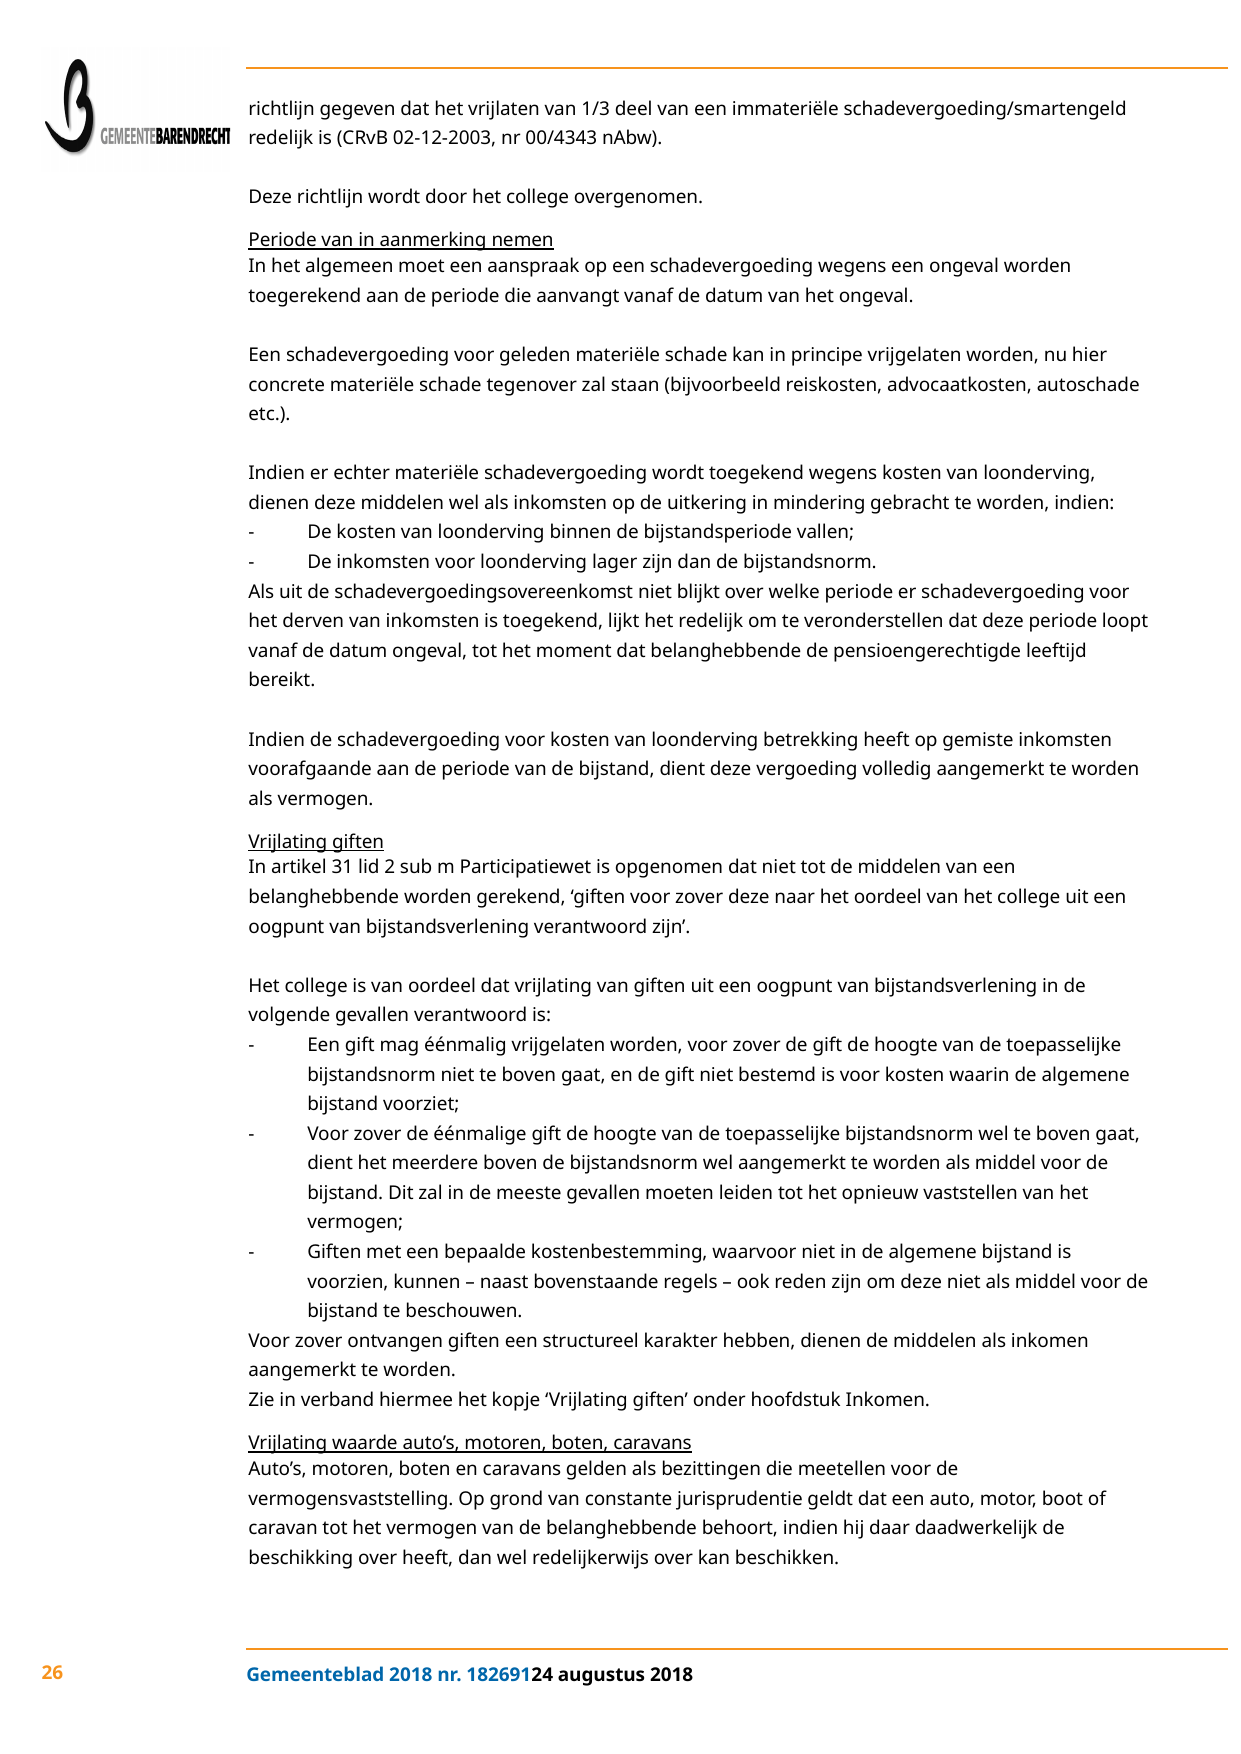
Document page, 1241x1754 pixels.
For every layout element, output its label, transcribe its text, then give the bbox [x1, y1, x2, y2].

text Auto’s, motoren, boten en caravans gelden als bezittingen die meetellen voor de vermogensvaststelling. Op grond van constante jurisprudentie geldt dat een auto, motor, boot of caravan tot het vermogen van de belanghebbende behoort, indien hij daar daadwerkelijk de beschikking over heeft, dan wel redelijkerwijs over kan beschikken. [248, 1455, 1152, 1569]
text Het college is van oordeel dat vrijlating van giften uit een oogpunt van bijstandsverlening in de volgende gevallen verantwoord is: [248, 972, 1152, 1027]
text Deze richtlijn wordt door het college overgenomen. [248, 183, 1152, 209]
text Periode van in aanmerking nemen [248, 227, 1152, 252]
picture [41, 47, 231, 172]
text Een schadevergoeding voor geleden materiële schade kan in principe vrijgelaten worden, nu hier concrete materiële schade tegenover zal staan (bijvoorbeeld reiskosten, advocaatkosten, autoschade etc.). [248, 341, 1152, 426]
list De kosten van loonderving binnen de bijstandsperiode vallen; [248, 519, 1152, 544]
list De inkomsten voor loonderving lager zijn dan de bijstandsnorm. [248, 548, 1152, 574]
text Zie in verband hiermee het kopje ‘Vrijlating giften’ onder hoofdstuk Inkomen. [248, 1386, 1152, 1412]
text Vrijlating waarde auto’s, motoren, boten, caravans [248, 1429, 1152, 1455]
text Als uit de schadevergoedingsovereenkomst niet blijkt over welke periode er schadevergoeding voor het derven van inkomsten is toegekend, lijkt het redelijk om te veronderstellen dat deze periode loopt vanaf de datum ongeval, tot het moment dat belanghebbende de pensioengerechtigde leeftijd bereikt. [248, 578, 1152, 692]
text Indien de schadevergoeding voor kosten van loonderving betrekking heeft op gemiste inkomsten voorafgaande aan de periode van de bijstand, dient deze vergoeding volledig aangemerkt te worden als vermogen. [248, 726, 1152, 811]
list Giften met een bepaalde kostenbestemming, waarvoor niet in de algemene bijstand is voorzien, kunnen – naast bovenstaande regels – ook reden zijn om deze niet als middel voor de bijstand te beschouwen. [248, 1238, 1152, 1323]
text In het algemeen moet een aanspraak op een schadevergoeding wegens een ongeval worden toegerekend aan de periode die aanvangt vanaf de datum van het ongeval. [248, 252, 1152, 308]
list Een gift mag éénmalig vrijgelaten worden, voor zover de gift de hoogte van de toepasselijke bijstandsnorm niet te boven gaat, en de gift niet bestemd is voor kosten waarin de algemene bijstand voorziet; [248, 1031, 1152, 1116]
list Voor zover de éénmalige gift de hoogte van de toepasselijke bijstandsnorm wel te boven gaat, dient het meerdere boven de bijstandsnorm wel aangemerkt te worden als middel voor de bijstand. Dit zal in de meeste gevallen moeten leiden tot het opnieuw vaststellen van het vermogen; [248, 1120, 1152, 1234]
text Indien er echter materiële schadevergoeding wordt toegekend wegens kosten van loonderving, dienen deze middelen wel als inkomsten op de uitkering in mindering gebracht te worden, indien: [248, 459, 1152, 515]
text Voor zover ontvangen giften een structureel karakter hebben, dienen de middelen als inkomen aangemerkt te worden. [248, 1327, 1152, 1382]
text Vrijlating giften [248, 828, 1152, 854]
text In artikel 31 lid 2 sub m Participatiewet is opgenomen dat niet tot de middelen van een belanghebbende worden gerekend, ‘giften voor zover deze naar het oordeel van het college uit een oogpunt van bijstandsverlening verantwoord zijn’. [248, 854, 1152, 939]
text richtlijn gegeven dat het vrijlaten van 1/3 deel van een immateriële schadevergoeding/smartengeld redelijk is (CRvB 02-12-2003, nr 00/4343 nAbw). [248, 95, 1152, 150]
